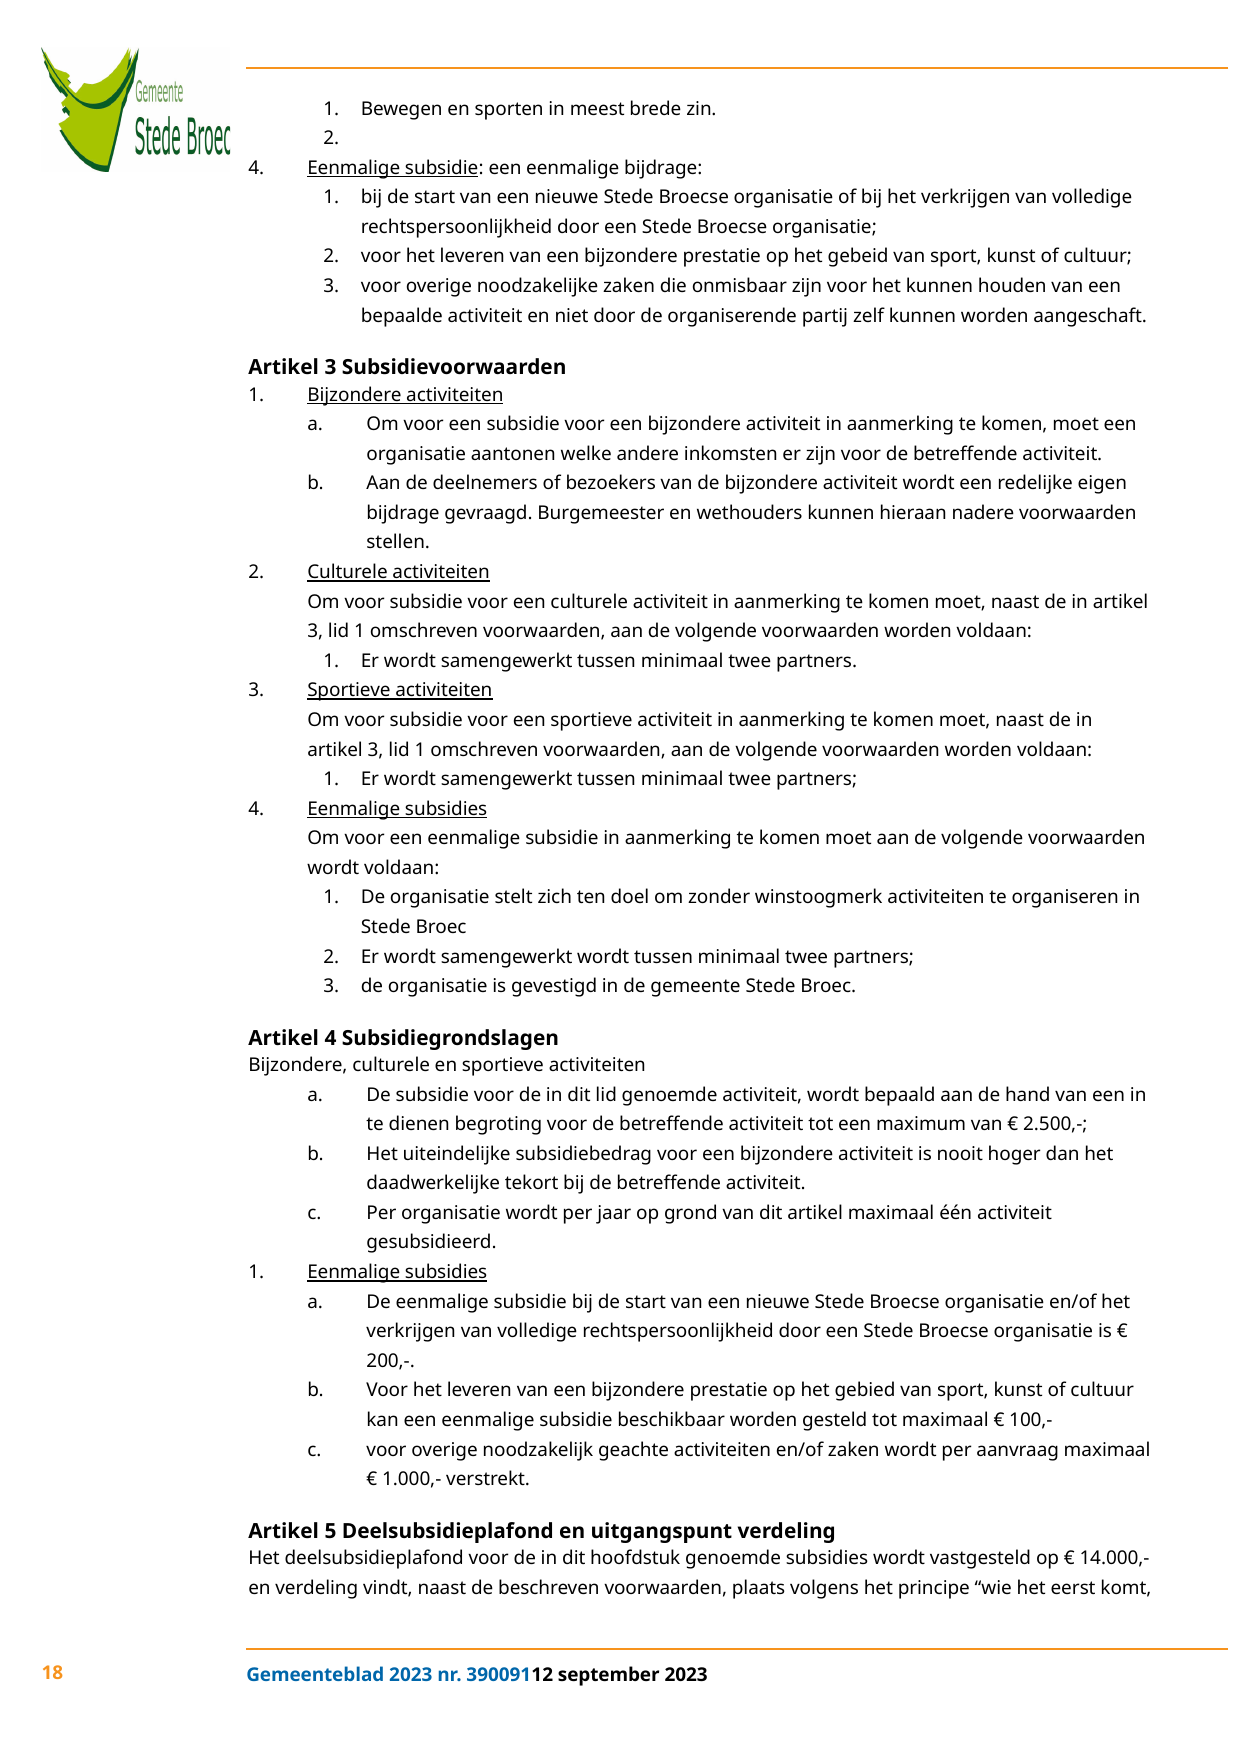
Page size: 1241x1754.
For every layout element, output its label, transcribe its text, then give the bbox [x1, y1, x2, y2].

list Eenmalige subsidie: een eenmalige bijdrage: [248, 154, 1152, 180]
text Artikel 3 Subsidievoorwaarden [248, 352, 1152, 381]
list Er wordt samengewerkt tussen minimaal twee partners; [323, 765, 1152, 791]
list Het uiteindelijke subsidiebedrag voor een bijzondere activiteit is nooit hoger dan het daadwerkelijke tekort bij de betreffende activiteit. [307, 1140, 1152, 1195]
list Eenmalige subsidies [248, 1258, 1152, 1284]
list Om voor subsidie voor een culturele activiteit in aanmerking te komen moet, naast de in artikel 3, lid 1 omschreven voorwaarden, aan de volgende voorwaarden worden voldaan: [248, 588, 1152, 643]
text Het deelsubsidieplafond voor de in dit hoofdstuk genoemde subsidies wordt vastgesteld op € 14.000,- en verdeling vindt, naast de beschreven voorwaarden, plaats volgens het principe “wie het eerst komt, [248, 1544, 1152, 1599]
text Artikel 5 Deelsubsidieplafond en uitgangspunt verdeling [248, 1516, 1152, 1544]
list de organisatie is gevestigd in de gemeente Stede Broec. [323, 972, 1152, 998]
list Om voor een subsidie voor een bijzondere activiteit in aanmerking te komen, moet een organisatie aantonen welke andere inkomsten er zijn voor de betreffende activiteit. [307, 410, 1152, 466]
list Voor het leveren van een bijzondere prestatie op het gebied van sport, kunst of cultuur kan een eenmalige subsidie beschikbaar worden gesteld tot maximaal € 100,- [307, 1377, 1152, 1432]
list Per organisatie wordt per jaar op grond van dit artikel maximaal één activiteit gesubsidieerd. [307, 1199, 1152, 1254]
list Culturele activiteiten [248, 558, 1152, 584]
list Er wordt samengewerkt tussen minimaal twee partners. [323, 647, 1152, 673]
list Om voor een eenmalige subsidie in aanmerking te komen moet aan de volgende voorwaarden wordt voldaan: [248, 824, 1152, 880]
list bij de start van een nieuwe Stede Broecse organisatie of bij het verkrijgen van volledige rechtspersoonlijkheid door een Stede Broecse organisatie; [323, 183, 1152, 239]
text Artikel 4 Subsidiegrondslagen [248, 1023, 1152, 1051]
list Sportieve activiteiten [248, 677, 1152, 702]
list Aan de deelnemers of bezoekers van de bijzondere activiteit wordt een redelijke eigen bijdrage gevraagd. Burgemeester en wethouders kunnen hieraan nadere voorwaarden stellen. [307, 469, 1152, 554]
picture [41, 47, 231, 172]
list Bewegen en sporten in meest brede zin. [323, 95, 1152, 121]
text Bijzondere, culturele en sportieve activiteiten [248, 1051, 1152, 1077]
list De subsidie voor de in dit lid genoemde activiteit, wordt bepaald aan de hand van een in te dienen begroting voor de betreffende activiteit tot een maximum van € 2.500,-; [307, 1081, 1152, 1136]
list Bijzondere activiteiten [248, 381, 1152, 406]
list Om voor subsidie voor een sportieve activiteit in aanmerking te komen moet, naast de in artikel 3, lid 1 omschreven voorwaarden, aan de volgende voorwaarden worden voldaan: [248, 706, 1152, 761]
list voor overige noodzakelijke zaken die onmisbaar zijn voor het kunnen houden van een bepaalde activiteit en niet door de organiserende partij zelf kunnen worden aangeschaft. [323, 272, 1152, 328]
list voor overige noodzakelijk geachte activiteiten en/of zaken wordt per aanvraag maximaal € 1.000,- verstrekt. [307, 1436, 1152, 1491]
list De organisatie stelt zich ten doel om zonder winstoogmerk activiteiten te organiseren in Stede Broec [323, 884, 1152, 939]
list De eenmalige subsidie bij de start van een nieuwe Stede Broecse organisatie en/of het verkrijgen van volledige rechtspersoonlijkheid door een Stede Broecse organisatie is € 200,-. [307, 1288, 1152, 1373]
list voor het leveren van een bijzondere prestatie op het gebeid van sport, kunst of cultuur; [323, 243, 1152, 268]
list Eenmalige subsidies [248, 795, 1152, 821]
list Er wordt samengewerkt wordt tussen minimaal twee partners; [323, 943, 1152, 968]
